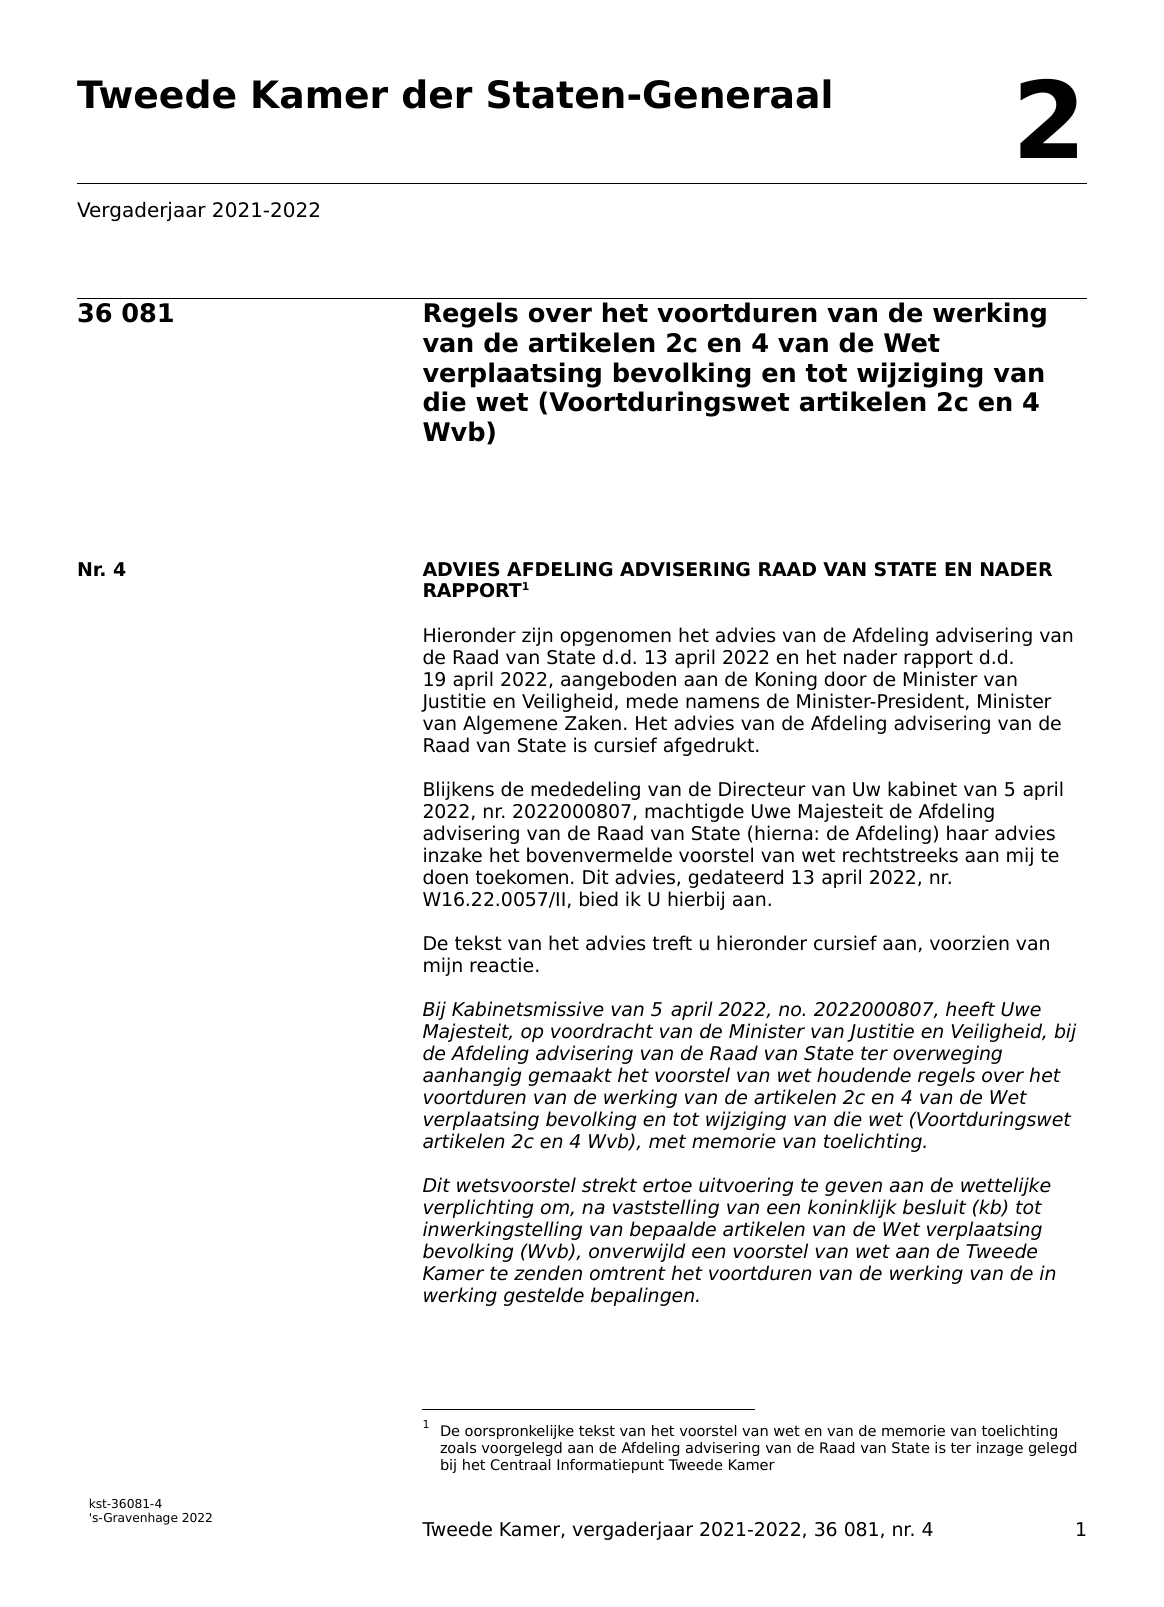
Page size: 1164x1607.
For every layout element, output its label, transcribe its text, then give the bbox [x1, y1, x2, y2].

table_header Tweede Kamer der Staten-Generaal [77, 59, 886, 183]
subtitle 36 081 Regels over het voortduren van de werking van de artikelen 2c en 4 van de Wet verplaatsing bevolking en tot wijziging van die wet (Voortduringswet artikelen 2c en 4 Wvb) [77, 299, 1087, 447]
text De tekst van het advies treft u hieronder cursief aan, voorzien van mijn reactie. [422, 933, 1087, 977]
table_header 2 [886, 59, 1087, 183]
subtitle Nr. 4 ADVIES AFDELING ADVISERING RAAD VAN STATE EN NADER RAPPORT [77, 558, 1087, 602]
text Hieronder zijn opgenomen het advies van de Afdeling advisering van de Raad van State d.d. 13 april 2022 en het nader rapport d.d. 19 april 2022, aangeboden aan de Koning door de Minister van Justitie en Veiligheid, mede namens de Minister-President, Minister van Algemene Zaken. Het advies van de Afdeling advisering van de Raad van State is cursief afgedrukt. [422, 624, 1087, 756]
table_cell Vergaderjaar 2021-2022 [77, 184, 1087, 298]
text Bij Kabinetsmissive van 5 april 2022, no. 2022000807, heeft Uwe Majesteit, op voordracht van de Minister van Justitie en Veiligheid, bij de Afdeling advisering van de Raad van State ter overweging aanhangig gemaakt het voorstel van wet houdende regels over het voortduren van de werking van de artikelen 2c en 4 van de Wet verplaatsing bevolking en tot wijziging van die wet (Voortduringswet artikelen 2c en 4 Wvb), met memorie van toelichting. [422, 999, 1087, 1153]
text 's-Gravenhage 2022 [88, 1511, 323, 1525]
text Dit wetsvoorstel strekt ertoe uitvoering te geven aan de wettelijke verplichting om, na vaststelling van een koninklijk besluit (kb) tot inwerkingstelling van bepaalde artikelen van de Wet verplaatsing bevolking (Wvb), onverwijld een voorstel van wet aan de Tweede Kamer te zenden omtrent het voortduren van de werking van de in werking gestelde bepalingen. [422, 1175, 1087, 1307]
text Blijkens de mededeling van de Directeur van Uw kabinet van 5 april 2022, nr. 2022000807, machtigde Uwe Majesteit de Afdeling advisering van de Raad van State (hierna: de Afdeling) haar advies inzake het bovenvermelde voorstel van wet rechtstreeks aan mij te doen toekomen. Dit advies, gedateerd 13 april 2022, nr. W16.22.0057/II, bied ik U hierbij aan. [422, 779, 1087, 911]
text kst-36081-4 [88, 1497, 323, 1511]
text De oorspronkelijke tekst van het voorstel van wet en van de memorie van toelichting zoals voorgelegd aan de Afdeling advisering van de Raad van State is ter inzage gelegd bij het Centraal Informatiepunt Tweede Kamer [422, 1418, 1087, 1474]
